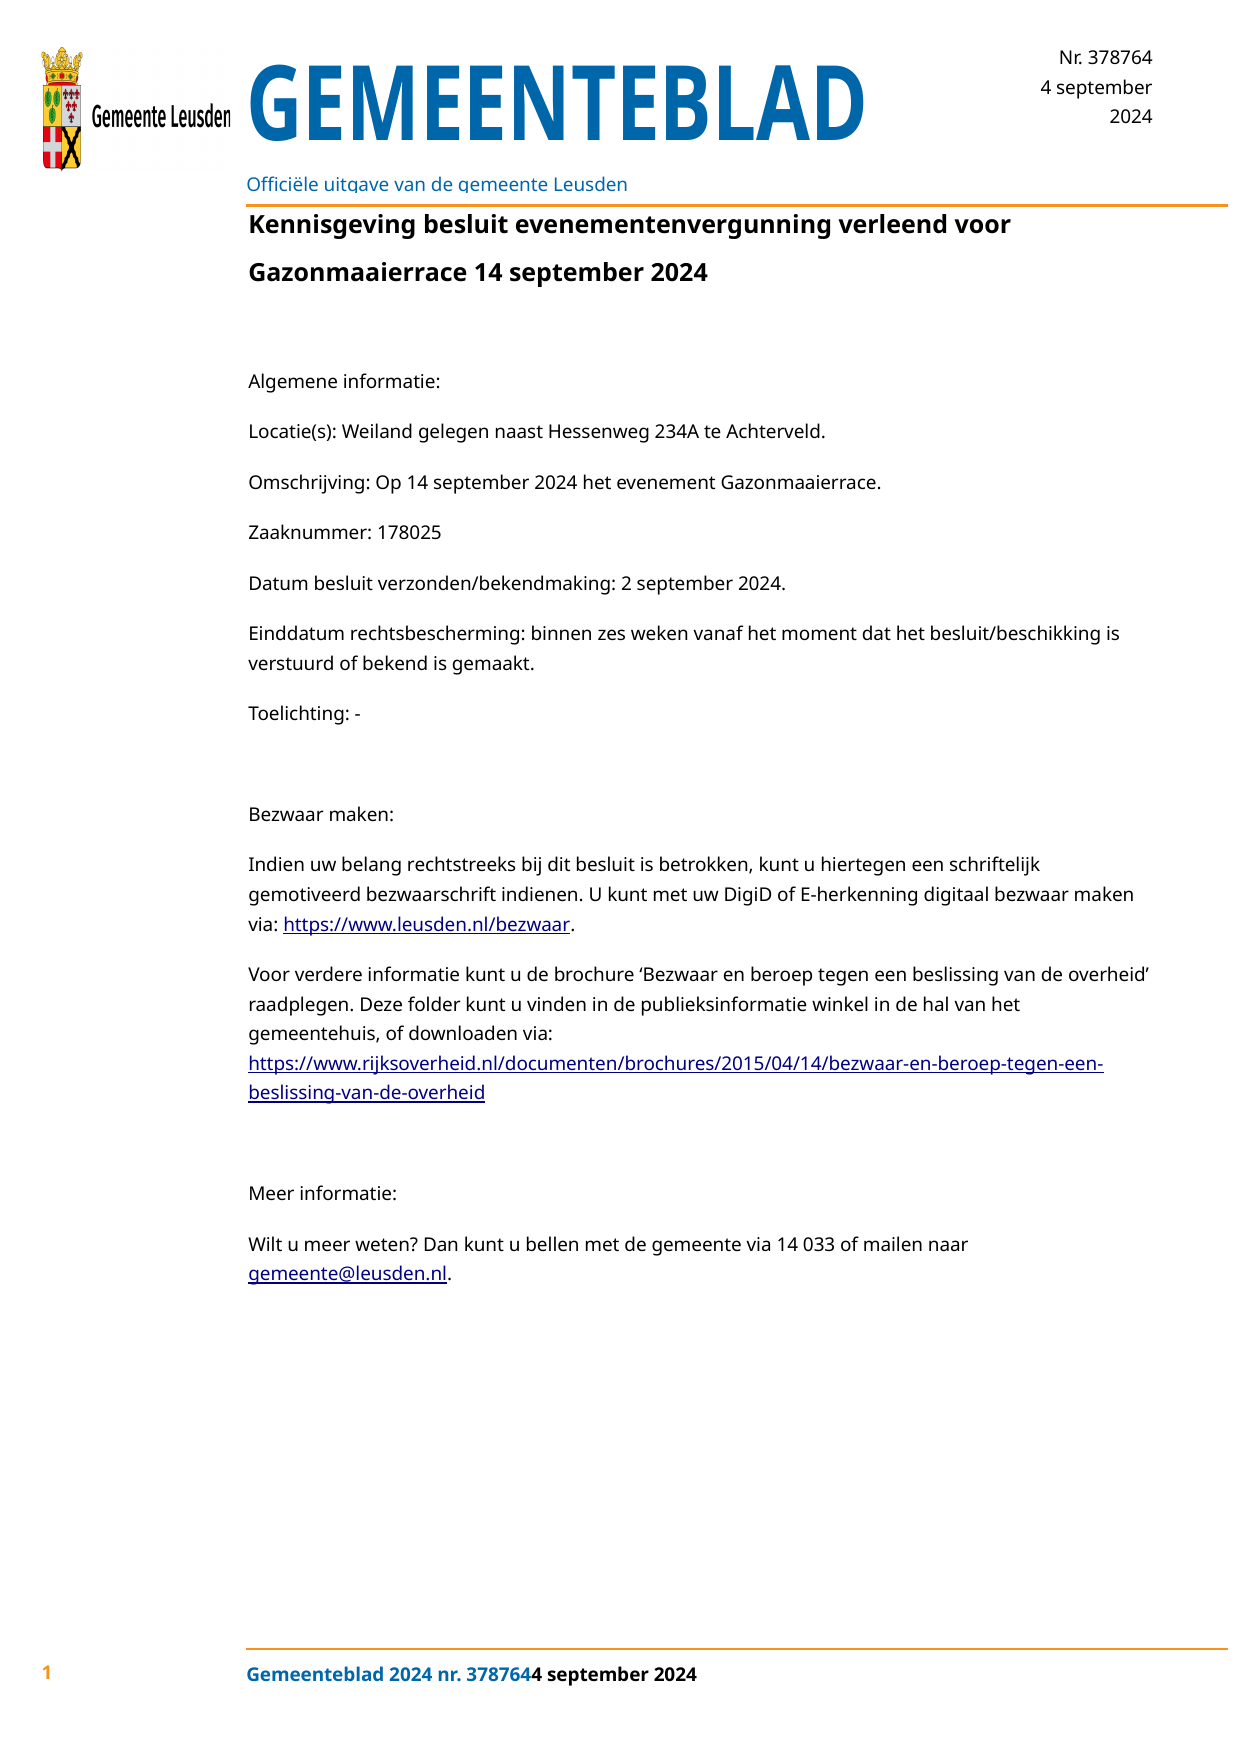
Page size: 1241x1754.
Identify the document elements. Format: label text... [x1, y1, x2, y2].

text Bezwaar maken: [248, 801, 1152, 827]
picture [41, 47, 231, 172]
text Wilt u meer weten? Dan kunt u bellen met de gemeente via 14 033 of mailen naar gemeente@leusden.nl. [248, 1231, 1152, 1286]
text Algemene informatie: [248, 368, 1152, 394]
text Datum besluit verzonden/bekendmaking: 2 september 2024. [248, 570, 1152, 596]
text Locatie(s): Weiland gelegen naast Hessenweg 234A te Achterveld. [248, 419, 1152, 444]
text Toelichting: - [248, 700, 1152, 726]
text Zaaknummer: 178025 [248, 519, 1152, 545]
text Indien uw belang rechtstreeks bij dit besluit is betrokken, kunt u hiertegen een schriftelijk gemotiveerd bezwaarschrift indienen. U kunt met uw DigiD of E-herkenning digitaal bezwaar maken via: https://www.leusden.nl/bezwaar. [248, 852, 1152, 937]
text Kennisgeving besluit evenementenvergunning verleend voor Gazonmaaierrace 14 september 2024 [248, 207, 1152, 288]
text Meer informatie: [248, 1180, 1152, 1206]
text Voor verdere informatie kunt u de brochure ‘Bezwaar en beroep tegen een beslissing van de overheid’ raadplegen. Deze folder kunt u vinden in de publieksinformatie winkel in de hal van het gemeentehuis, of downloaden via: https://www.rijksoverheid.nl/documenten/brochures/2015/04/14/bezwaar-en-beroep-tegen-een-beslissing-van-de-overheid [248, 961, 1152, 1105]
text Omschrijving: Op 14 september 2024 het evenement Gazonmaaierrace. [248, 469, 1152, 495]
text Einddatum rechtsbescherming: binnen zes weken vanaf het moment dat het besluit/beschikking is verstuurd of bekend is gemaakt. [248, 620, 1152, 676]
